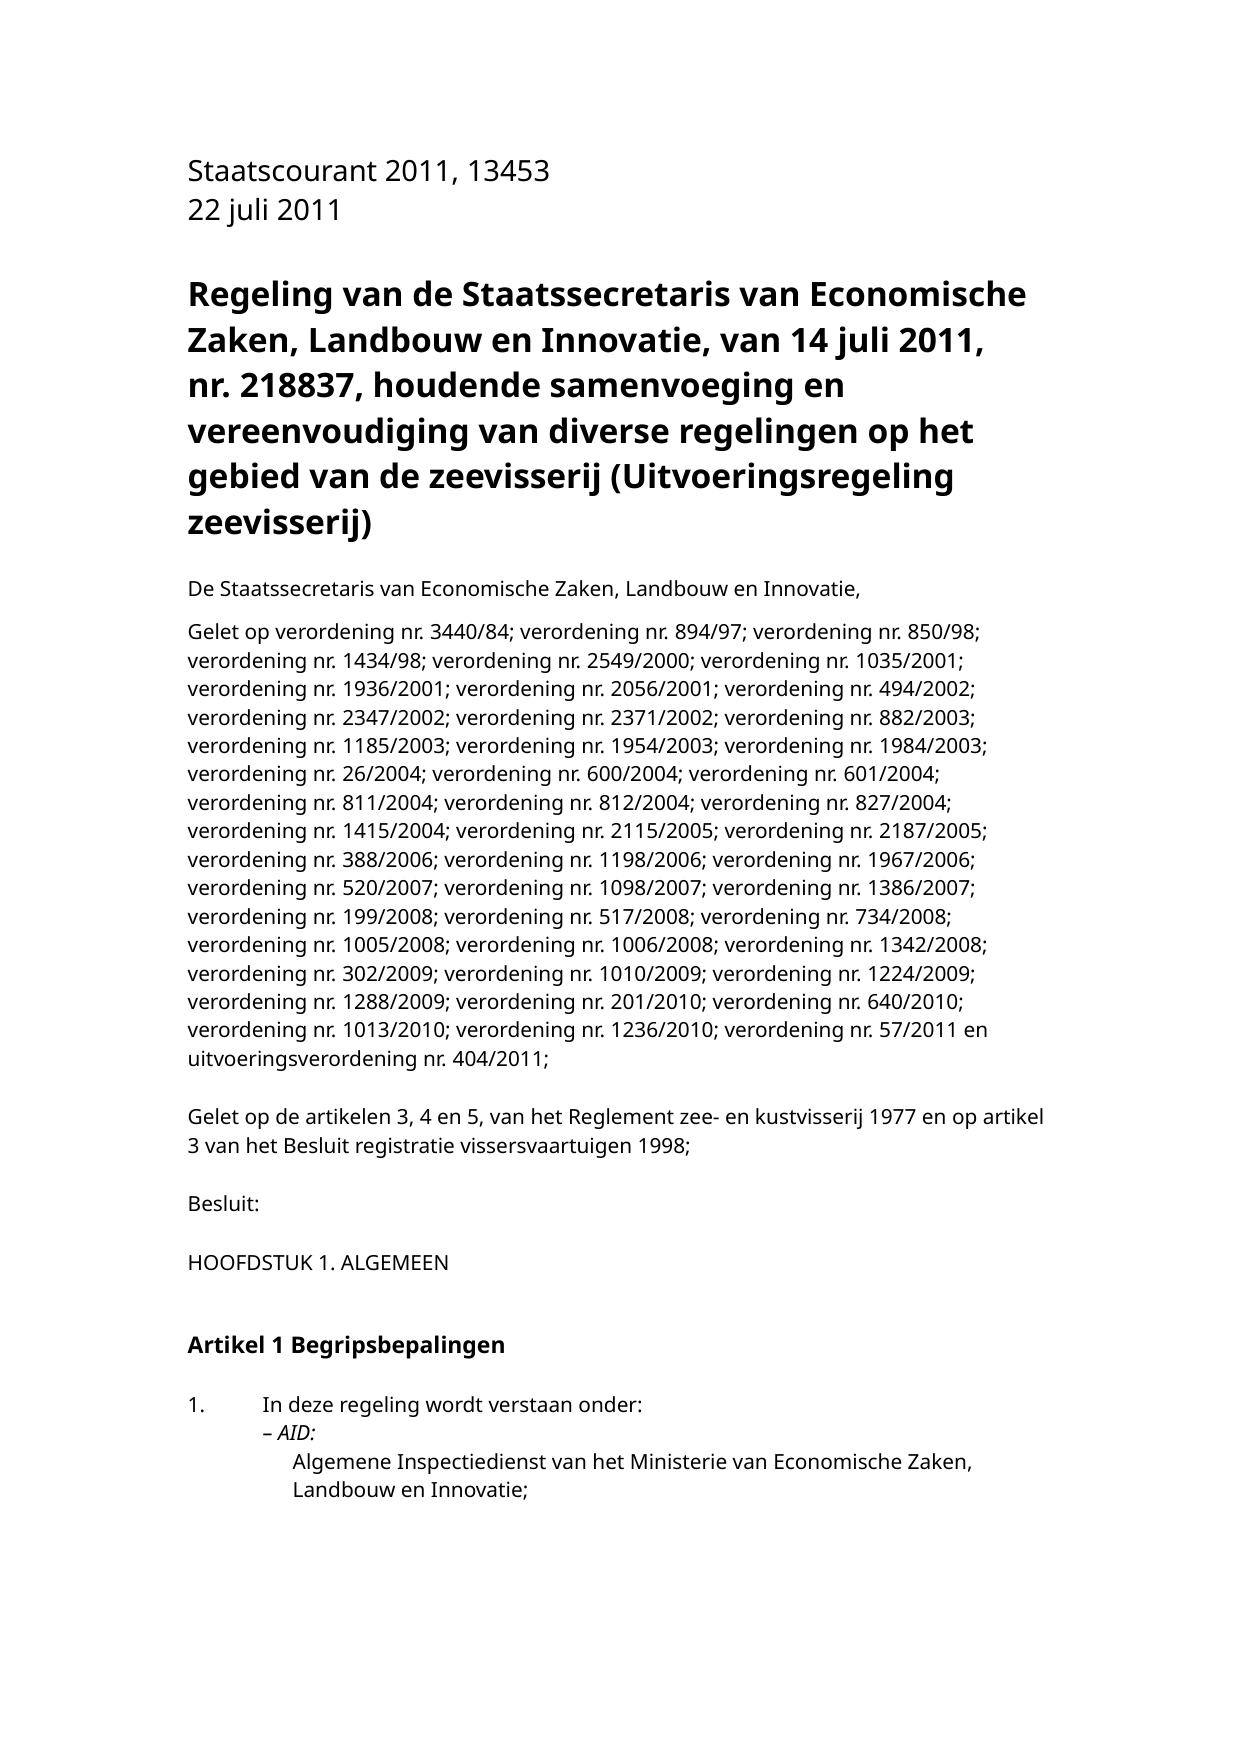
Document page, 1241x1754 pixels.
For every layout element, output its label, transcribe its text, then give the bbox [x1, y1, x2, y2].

text Besluit: [187, 1189, 1053, 1218]
list In deze regeling wordt verstaan onder: [187, 1390, 1053, 1418]
subtitle Artikel 1 Begripsbepalingen [187, 1329, 1053, 1360]
text 22 juli 2011 [187, 190, 1053, 229]
text De Staatssecretaris van Economische Zaken, Landbouw en Innovatie, [187, 574, 1053, 602]
list – AID: [187, 1418, 1053, 1447]
text Gelet op de artikelen 3, 4 en 5, van het Reglement zee- en kustvisserij 1977 en op artikel 3 van het Besluit registratie vissersvaartuigen 1998; [187, 1102, 1053, 1159]
text Gelet op verordening nr. 3440/84; verordening nr. 894/97; verordening nr. 850/98; verordening nr. 1434/98; verordening nr. 2549/2000; verordening nr. 1035/2001; verordening nr. 1936/2001; verordening nr. 2056/2001; verordening nr. 494/2002; verordening nr. 2347/2002; verordening nr. 2371/2002; verordening nr. 882/2003; verordening nr. 1185/2003; verordening nr. 1954/2003; verordening nr. 1984/2003; verordening nr. 26/2004; verordening nr. 600/2004; verordening nr. 601/2004; verordening nr. 811/2004; verordening nr. 812/2004; verordening nr. 827/2004; verordening nr. 1415/2004; verordening nr. 2115/2005; verordening nr. 2187/2005; verordening nr. 388/2006; verordening nr. 1198/2006; verordening nr. 1967/2006; verordening nr. 520/2007; verordening nr. 1098/2007; verordening nr. 1386/2007; verordening nr. 199/2008; verordening nr. 517/2008; verordening nr. 734/2008; verordening nr. 1005/2008; verordening nr. 1006/2008; verordening nr. 1342/2008; verordening nr. 302/2009; verordening nr. 1010/2009; verordening nr. 1224/2009; verordening nr. 1288/2009; verordening nr. 201/2010; verordening nr. 640/2010; verordening nr. 1013/2010; verordening nr. 1236/2010; verordening nr. 57/2011 en uitvoeringsverordening nr. 404/2011; [187, 617, 1053, 1072]
subtitle HOOFDSTUK 1. ALGEMEEN [187, 1248, 1053, 1276]
list Algemene Inspectiedienst van het Ministerie van Economische Zaken, Landbouw en Innovatie; [217, 1447, 1053, 1504]
text Staatscourant 2011, 13453 [187, 150, 1053, 190]
subtitle Regeling van de Staatssecretaris van Economische Zaken, Landbouw en Innovatie, van 14 juli 2011, nr. 218837, houdende samenvoeging en vereenvoudiging van diverse regelingen op het gebied van de zeevisserij (Uitvoeringsregeling zeevisserij) [187, 271, 1053, 544]
